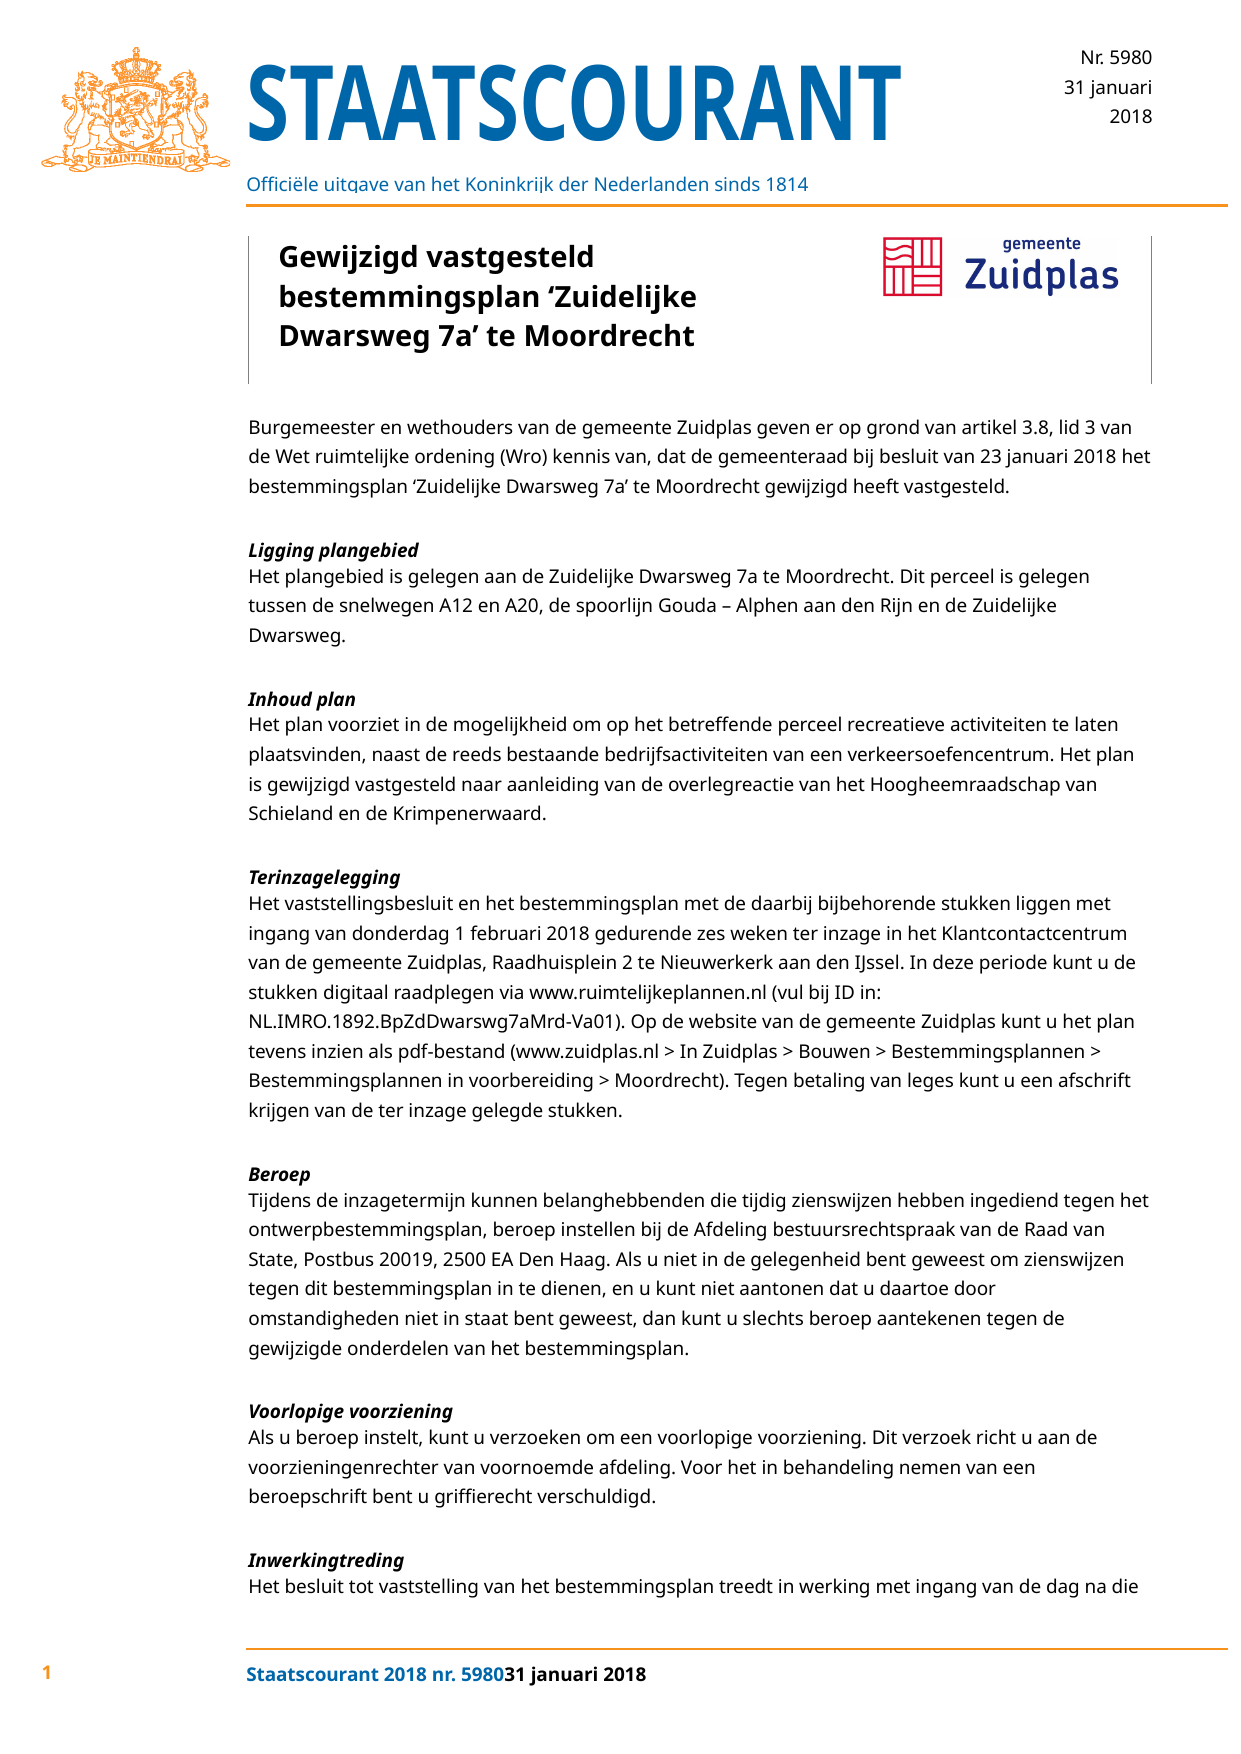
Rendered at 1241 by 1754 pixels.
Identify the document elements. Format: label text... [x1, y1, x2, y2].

table_header Gewijzigd vastgesteld bestemmingsplan ‘Zuidelijke Dwarsweg 7a’ te Moordrecht [249, 236, 850, 384]
text Het plan voorziet in de mogelijkheid om op het betreffende perceel recreatieve activiteiten te laten plaatsvinden, naast de reeds bestaande bedrijfsactiviteiten van een verkeersoefencentrum. Het plan is gewijzigd vastgesteld naar aanleiding van de overlegreactie van het Hoogheemraadschap van Schieland en de Krimpenerwaard. [248, 712, 1152, 826]
picture [882, 236, 1119, 297]
text Inhoud plan [248, 686, 1152, 712]
text Het plangebied is gelegen aan de Zuidelijke Dwarsweg 7a te Moordrecht. Dit perceel is gelegen tussen de snelwegen A12 en A20, de spoorlijn Gouda – Alphen aan den Rijn en de Zuidelijke Dwarsweg. [248, 563, 1152, 648]
text Burgemeester en wethouders van de gemeente Zuidplas geven er op grond van artikel 3.8, lid 3 van de Wet ruimtelijke ordening (Wro) kennis van, dat de gemeenteraad bij besluit van 23 januari 2018 het bestemmingsplan ‘Zuidelijke Dwarsweg 7a’ te Moordrecht gewijzigd heeft vastgesteld. [248, 414, 1152, 499]
picture [41, 47, 231, 172]
text Beroep [248, 1161, 1152, 1187]
table_header [850, 236, 1151, 384]
text Voorlopige voorziening [248, 1399, 1152, 1424]
text Tijdens de inzagetermijn kunnen belanghebbenden die tijdig zienswijzen hebben ingediend tegen het ontwerpbestemmingsplan, beroep instellen bij de Afdeling bestuursrechtspraak van de Raad van State, Postbus 20019, 2500 EA Den Haag. Als u niet in de gelegenheid bent geweest om zienswijzen tegen dit bestemmingsplan in te dienen, en u kunt niet aantonen dat u daartoe door omstandigheden niet in staat bent geweest, dan kunt u slechts beroep aantekenen tegen de gewijzigde onderdelen van het bestemmingsplan. [248, 1187, 1152, 1361]
text Het vaststellingsbesluit en het bestemmingsplan met de daarbij bijbehorende stukken liggen met ingang van donderdag 1 februari 2018 gedurende zes weken ter inzage in het Klantcontactcentrum van de gemeente Zuidplas, Raadhuisplein 2 te Nieuwerkerk aan den IJssel. In deze periode kunt u de stukken digitaal raadplegen via www.ruimtelijkeplannen.nl (vul bij ID in: NL.IMRO.1892.BpZdDwarswg7aMrd-Va01). Op de website van de gemeente Zuidplas kunt u het plan tevens inzien als pdf-bestand (www.zuidplas.nl > In Zuidplas > Bouwen > Bestemmingsplannen > Bestemmingsplannen in voorbereiding > Moordrecht). Tegen betaling van leges kunt u een afschrift krijgen van de ter inzage gelegde stukken. [248, 890, 1152, 1123]
text Als u beroep instelt, kunt u verzoeken om een voorlopige voorziening. Dit verzoek richt u aan de voorzieningenrechter van voornoemde afdeling. Voor het in behandeling nemen van een beroepschrift bent u griffierecht verschuldigd. [248, 1424, 1152, 1509]
text Het besluit tot vaststelling van het bestemmingsplan treedt in werking met ingang van de dag na die [248, 1573, 1152, 1599]
text Inwerkingtreding [248, 1548, 1152, 1573]
text Ligging plangebied [248, 537, 1152, 563]
text Terinzagelegging [248, 864, 1152, 890]
